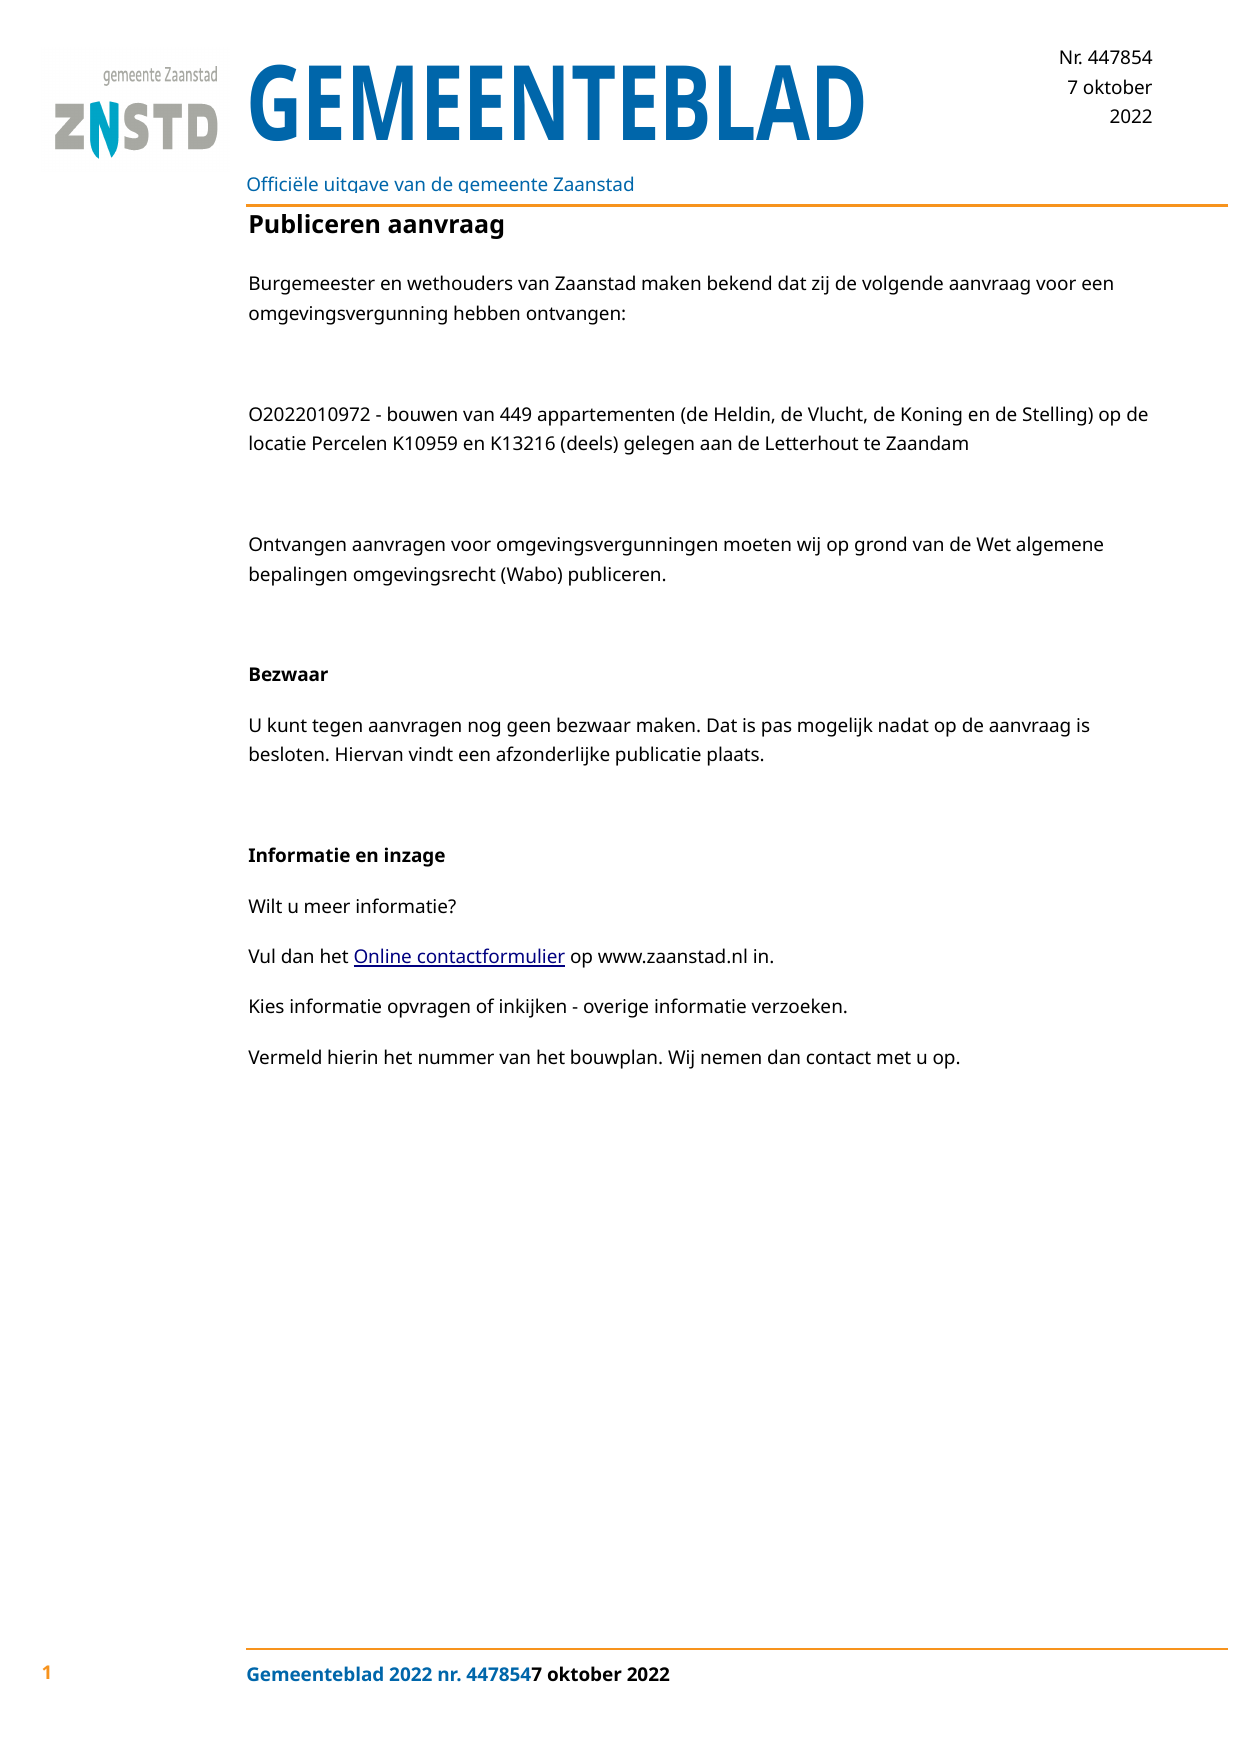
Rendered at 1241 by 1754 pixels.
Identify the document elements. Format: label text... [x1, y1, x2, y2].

text O2022010972 - bouwen van 449 appartementen (de Heldin, de Vlucht, de Koning en de Stelling) op de locatie Percelen K10959 en K13216 (deels) gelegen aan de Letterhout te Zaandam [248, 401, 1152, 456]
picture [41, 47, 231, 172]
text Publiceren aanvraag [248, 207, 1152, 241]
text Vermeld hierin het nummer van het bouwplan. Wij nemen dan contact met u op. [248, 1044, 1152, 1070]
text Kies informatie opvragen of inkijken - overige informatie verzoeken. [248, 994, 1152, 1019]
text Vul dan het Online contactformulier op www.zaanstad.nl in. [248, 943, 1152, 969]
text Ontvangen aanvragen voor omgevingsvergunningen moeten wij op grond van de Wet algemene bepalingen omgevingsrecht (Wabo) publiceren. [248, 531, 1152, 586]
text Burgemeester en wethouders van Zaanstad maken bekend dat zij de volgende aanvraag voor een omgevingsvergunning hebben ontvangen: [248, 270, 1152, 326]
text U kunt tegen aanvragen nog geen bezwaar maken. Dat is pas mogelijk nadat op de aanvraag is besloten. Hiervan vindt een afzonderlijke publicatie plaats. [248, 712, 1152, 767]
text Informatie en inzage [248, 842, 1152, 868]
text Wilt u meer informatie? [248, 893, 1152, 918]
text Bezwaar [248, 662, 1152, 687]
